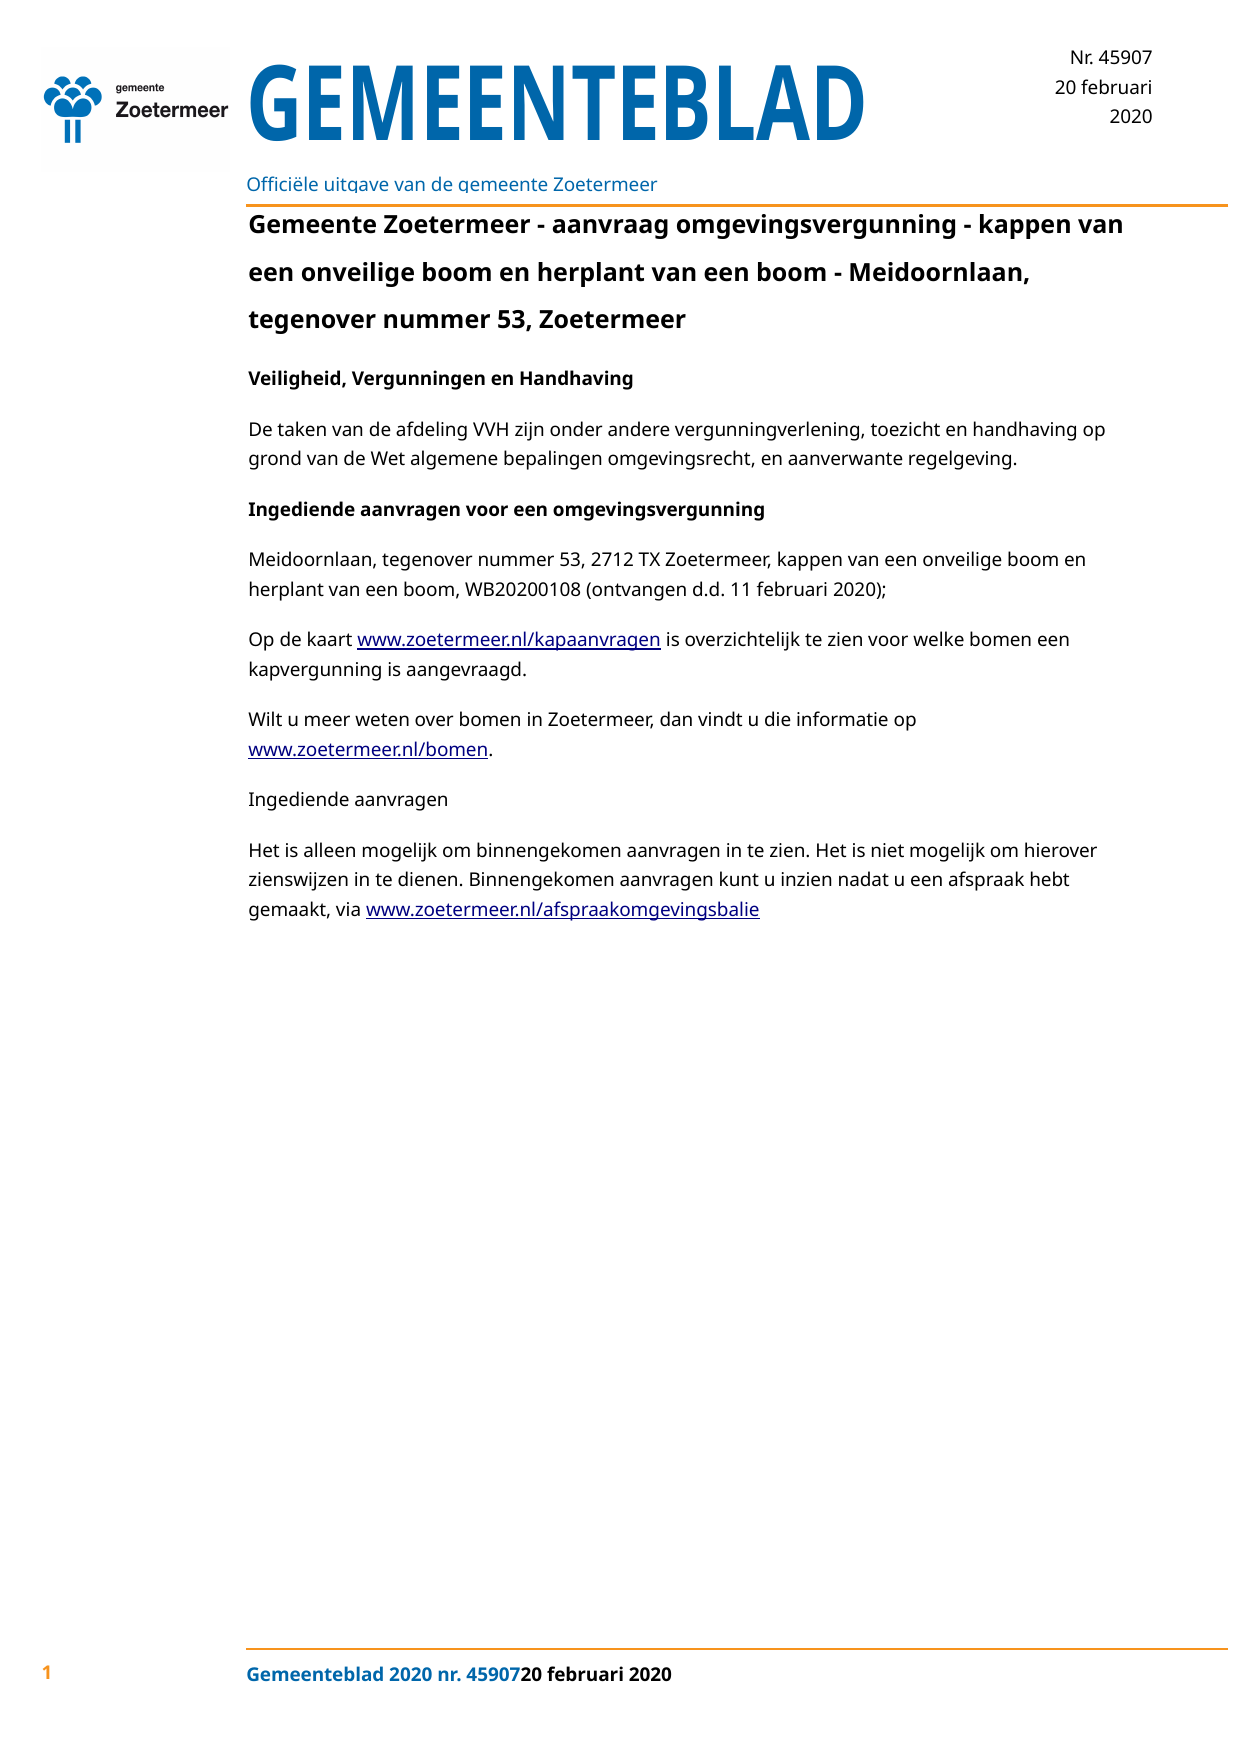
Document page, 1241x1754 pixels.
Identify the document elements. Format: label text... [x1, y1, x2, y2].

text Wilt u meer weten over bomen in Zoetermeer, dan vindt u die informatie op www.zoetermeer.nl/bomen. [248, 706, 1152, 762]
text Het is alleen mogelijk om binnengekomen aanvragen in te zien. Het is niet mogelijk om hierover zienswijzen in te dienen. Binnengekomen aanvragen kunt u inzien nadat u een afspraak hebt gemaakt, via www.zoetermeer.nl/afspraakomgevingsbalie [248, 837, 1152, 922]
text Meidoornlaan, tegenover nummer 53, 2712 TX Zoetermeer, kappen van een onveilige boom en herplant van een boom, WB20200108 (ontvangen d.d. 11 februari 2020); [248, 546, 1152, 602]
text Ingediende aanvragen voor een omgevingsvergunning [248, 496, 1152, 522]
text Op de kaart www.zoetermeer.nl/kapaanvragen is overzichtelijk te zien voor welke bomen een kapvergunning is aangevraagd. [248, 626, 1152, 682]
text De taken van de afdeling VVH zijn onder andere vergunningverlening, toezicht en handhaving op grond van de Wet algemene bepalingen omgevingsrecht, en aanverwante regelgeving. [248, 416, 1152, 471]
picture [41, 47, 231, 172]
text Gemeente Zoetermeer - aanvraag omgevingsvergunning - kappen van een onveilige boom en herplant van een boom - Meidoornlaan, tegenover nummer 53, Zoetermeer [248, 207, 1152, 336]
text Ingediende aanvragen [248, 786, 1152, 812]
text Veiligheid, Vergunningen en Handhaving [248, 366, 1152, 391]
